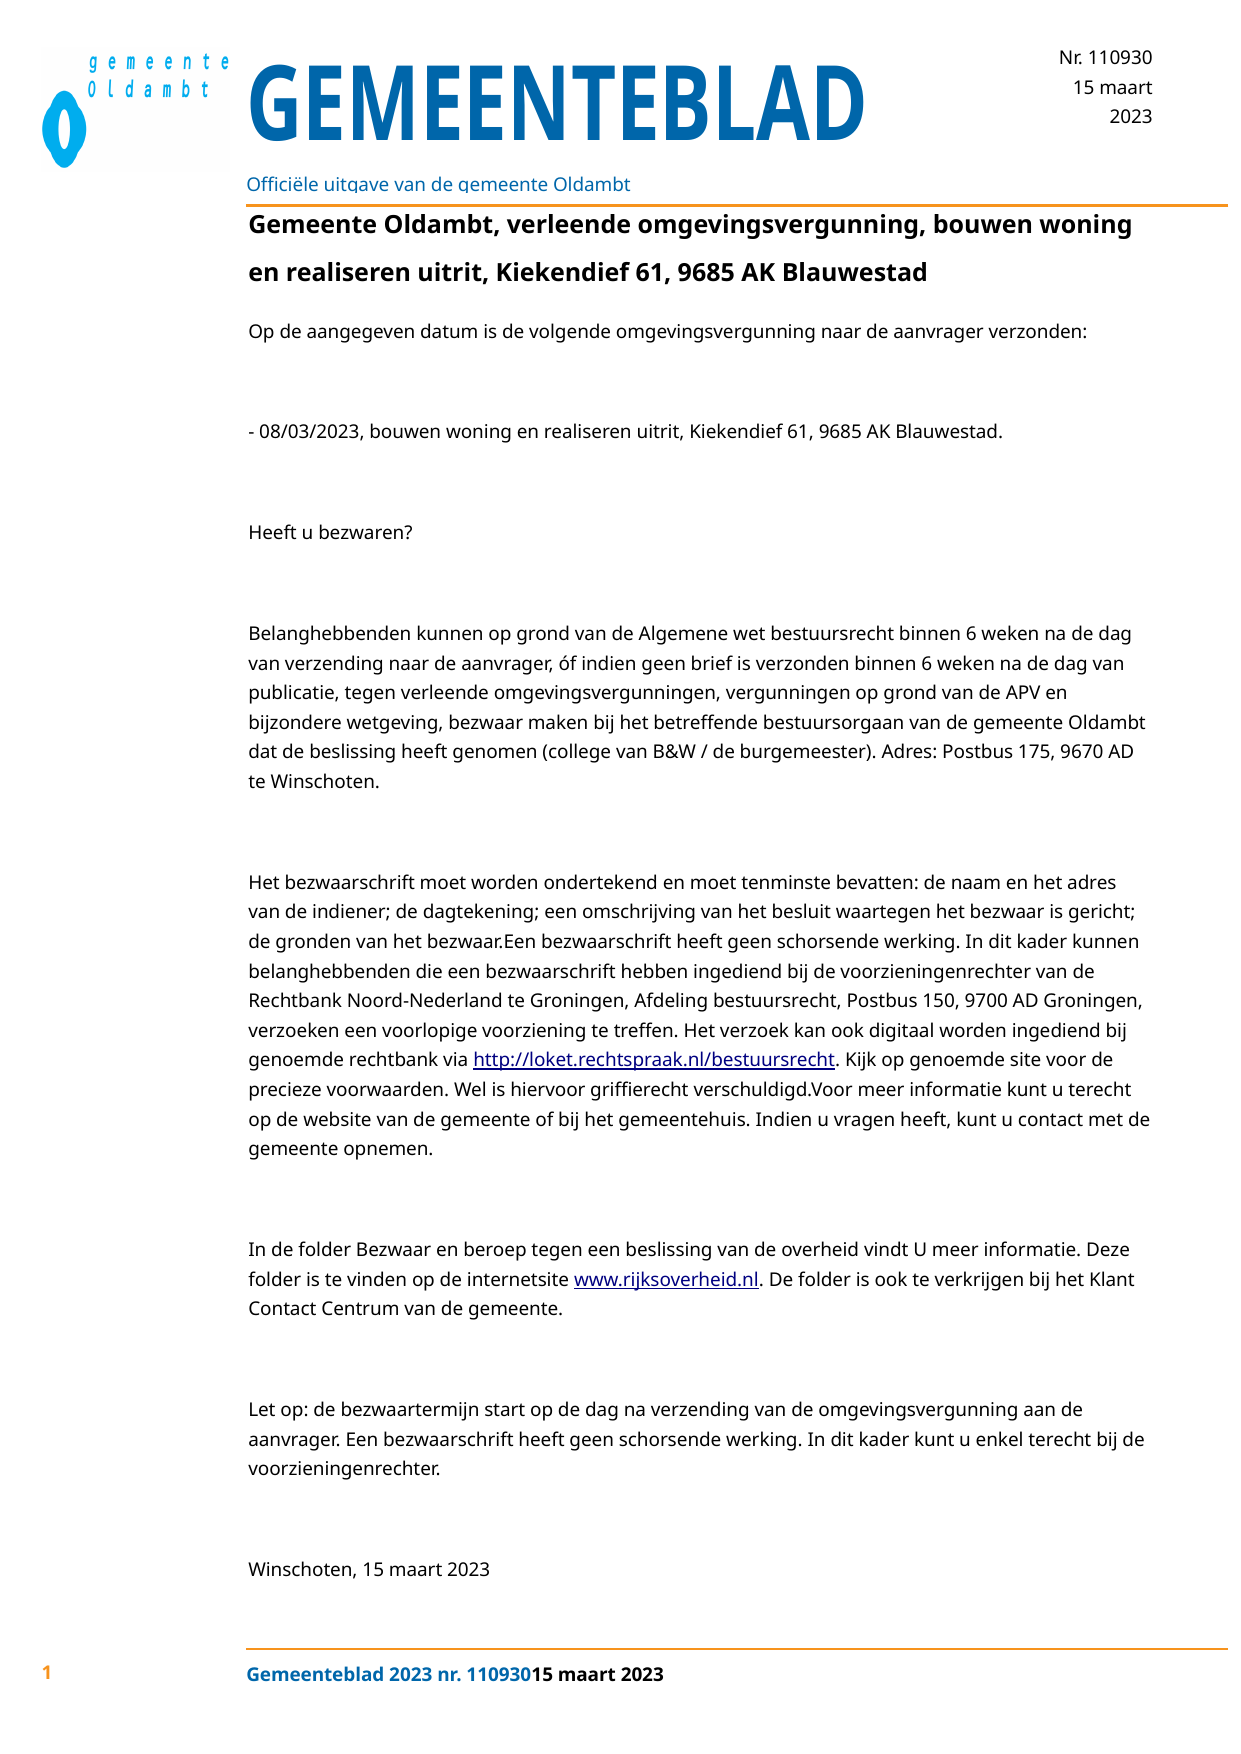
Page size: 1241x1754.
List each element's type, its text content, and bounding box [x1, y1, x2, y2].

text Op de aangegeven datum is de volgende omgevingsvergunning naar de aanvrager verzonden: [248, 318, 1152, 344]
text Winschoten, 15 maart 2023 [248, 1556, 1152, 1582]
text In de folder Bezwaar en beroep tegen een beslissing van de overheid vindt U meer informatie. Deze folder is te vinden op de internetsite www.rijksoverheid.nl. De folder is ook te verkrijgen bij het Klant Contact Centrum van de gemeente. [248, 1236, 1152, 1321]
text - 08/03/2023, bouwen woning en realiseren uitrit, Kiekendief 61, 9685 AK Blauwestad. [248, 419, 1152, 444]
text Belanghebbenden kunnen op grond van de Algemene wet bestuursrecht binnen 6 weken na de dag van verzending naar de aanvrager, óf indien geen brief is verzonden binnen 6 weken na de dag van publicatie, tegen verleende omgevingsvergunningen, vergunningen op grond van de APV en bijzondere wetgeving, bezwaar maken bij het betreffende bestuursorgaan van de gemeente Oldambt dat de beslissing heeft genomen (college van B&W / de burgemeester). Adres: Postbus 175, 9670 AD te Winschoten. [248, 620, 1152, 794]
text Heeft u bezwaren? [248, 519, 1152, 545]
text Het bezwaarschrift moet worden ondertekend en moet tenminste bevatten: de naam en het adres van de indiener; de dagtekening; een omschrijving van het besluit waartegen het bezwaar is gericht; de gronden van het bezwaar.Een bezwaarschrift heeft geen schorsende werking. In dit kader kunnen belanghebbenden die een bezwaarschrift hebben ingediend bij de voorzieningenrechter van de Rechtbank Noord-Nederland te Groningen, Afdeling bestuursrecht, Postbus 150, 9700 AD Groningen, verzoeken een voorlopige voorziening te treffen. Het verzoek kan ook digitaal worden ingediend bij genoemde rechtbank via http://loket.rechtspraak.nl/bestuursrecht. Kijk op genoemde site voor de precieze voorwaarden. Wel is hiervoor griffierecht verschuldigd.Voor meer informatie kunt u terecht op de website van de gemeente of bij het gemeentehuis. Indien u vragen heeft, kunt u contact met de gemeente opnemen. [248, 869, 1152, 1161]
picture [41, 47, 231, 172]
text Let op: de bezwaartermijn start op de dag na verzending van de omgevingsvergunning aan de aanvrager. Een bezwaarschrift heeft geen schorsende werking. In dit kader kunt u enkel terecht bij de voorzieningenrechter. [248, 1396, 1152, 1481]
text Gemeente Oldambt, verleende omgevingsvergunning, bouwen woning en realiseren uitrit, Kiekendief 61, 9685 AK Blauwestad [248, 207, 1152, 288]
